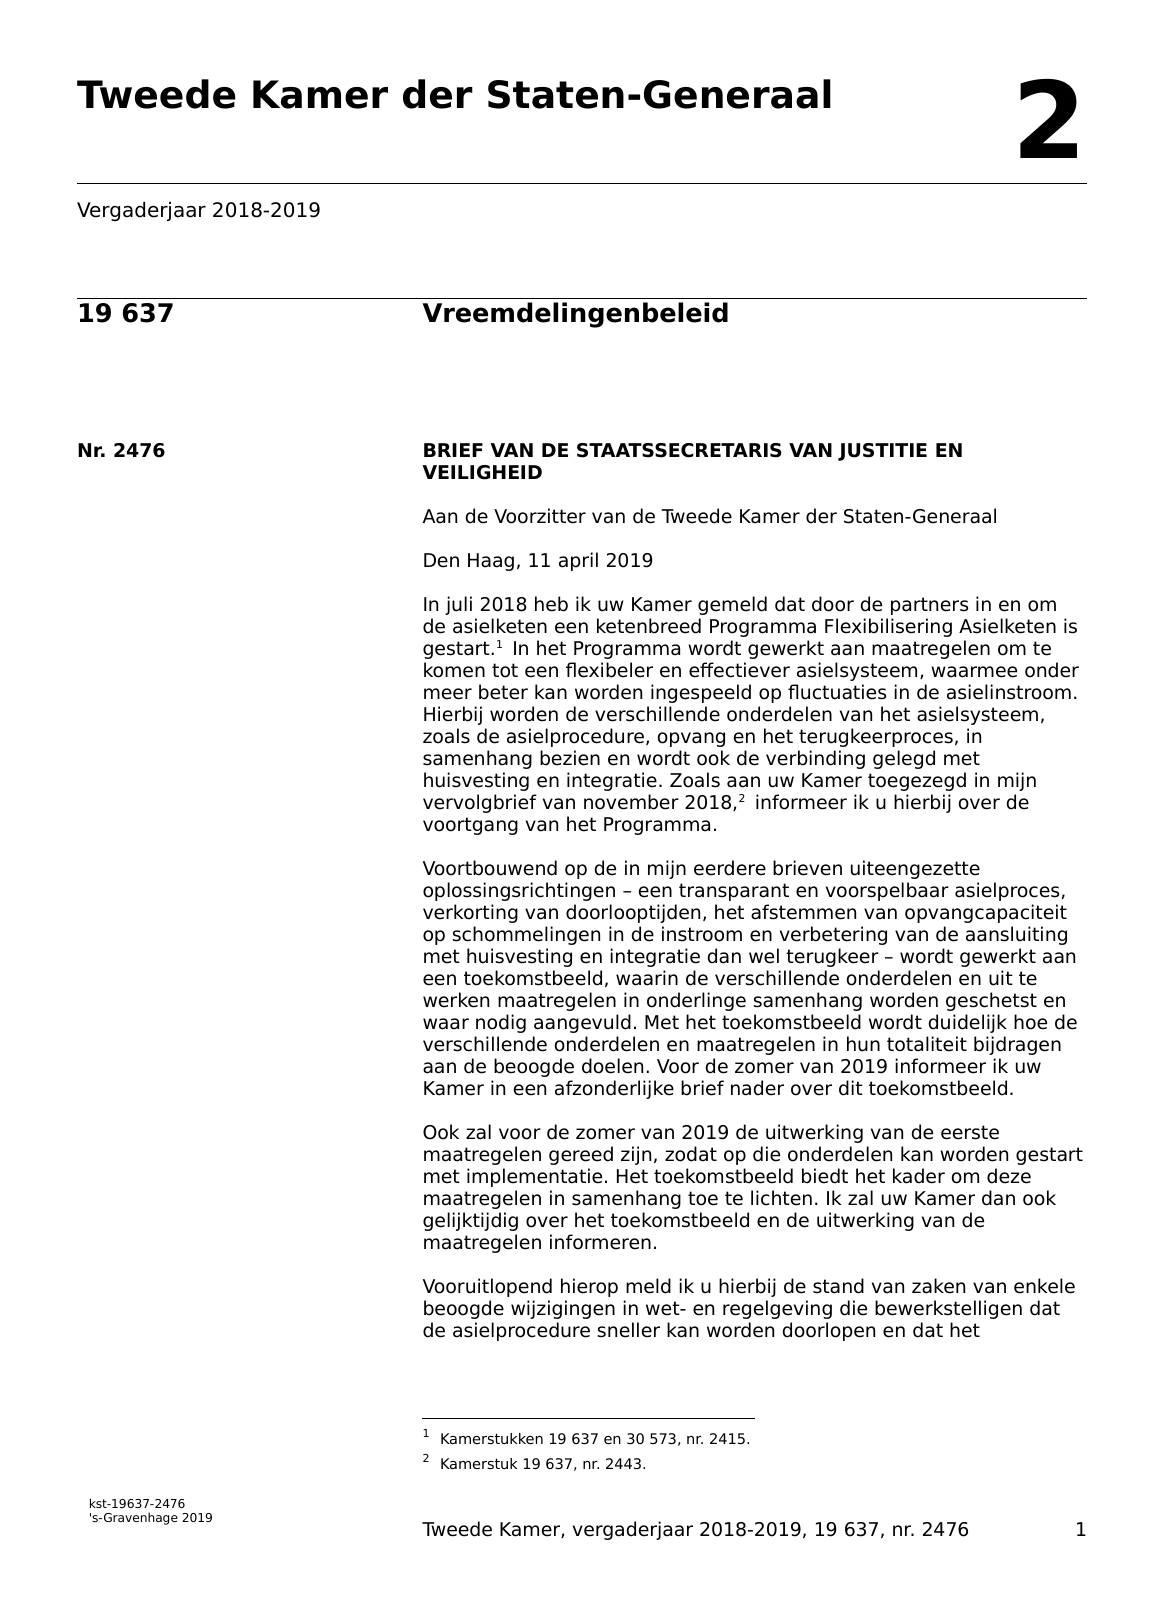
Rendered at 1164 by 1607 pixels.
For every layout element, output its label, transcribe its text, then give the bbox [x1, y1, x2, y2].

text In juli 2018 heb ik uw Kamer gemeld dat door de partners in en om de asielketen een ketenbreed Programma Flexibilisering Asielketen is gestart. In het Programma wordt gewerkt aan maatregelen om te komen tot een flexibeler en effectiever asielsysteem, waarmee onder meer beter kan worden ingespeeld op fluctuaties in de asielinstroom. Hierbij worden de verschillende onderdelen van het asielsysteem, zoals de asielprocedure, opvang en het terugkeerproces, in samenhang bezien en wordt ook de verbinding gelegd met huisvesting en integratie. Zoals aan uw Kamer toegezegd in mijn vervolgbrief van november 2018, informeer ik u hierbij over de voortgang van het Programma. [422, 594, 1087, 836]
text Aan de Voorzitter van de Tweede Kamer der Staten-Generaal [422, 506, 1087, 528]
text 's-Gravenhage 2019 [88, 1511, 323, 1525]
text Voortbouwend op de in mijn eerdere brieven uiteengezette oplossingsrichtingen – een transparant en voorspelbaar asielproces, verkorting van doorlooptijden, het afstemmen van opvangcapaciteit op schommelingen in de instroom en verbetering van de aansluiting met huisvesting en integratie dan wel terugkeer – wordt gewerkt aan een toekomstbeeld, waarin de verschillende onderdelen en uit te werken maatregelen in onderlinge samenhang worden geschetst en waar nodig aangevuld. Met het toekomstbeeld wordt duidelijk hoe de verschillende onderdelen en maatregelen in hun totaliteit bijdragen aan de beoogde doelen. Voor de zomer van 2019 informeer ik uw Kamer in een afzonderlijke brief nader over dit toekomstbeeld. [422, 858, 1087, 1100]
text kst-19637-2476 [88, 1497, 323, 1511]
table_header Tweede Kamer der Staten-Generaal [77, 59, 886, 183]
subtitle Nr. 2476 BRIEF VAN DE STAATSSECRETARIS VAN JUSTITIE EN VEILIGHEID [77, 440, 1087, 484]
text Kamerstukken 19 637 en 30 573, nr. 2415. [422, 1427, 1087, 1449]
text Den Haag, 11 april 2019 [422, 550, 1087, 572]
text Kamerstuk 19 637, nr. 2443. [422, 1452, 1087, 1474]
table_cell Vergaderjaar 2018-2019 [77, 184, 1087, 298]
text Ook zal voor de zomer van 2019 de uitwerking van de eerste maatregelen gereed zijn, zodat op die onderdelen kan worden gestart met implementatie. Het toekomstbeeld biedt het kader om deze maatregelen in samenhang toe te lichten. Ik zal uw Kamer dan ook gelijktijdig over het toekomstbeeld en de uitwerking van de maatregelen informeren. [422, 1122, 1087, 1254]
table_header 2 [886, 59, 1087, 183]
text Vooruitlopend hierop meld ik u hierbij de stand van zaken van enkele beoogde wijzigingen in wet- en regelgeving die bewerkstelligen dat de asielprocedure sneller kan worden doorlopen en dat het [422, 1276, 1087, 1342]
subtitle 19 637 Vreemdelingenbeleid [77, 299, 1087, 329]
